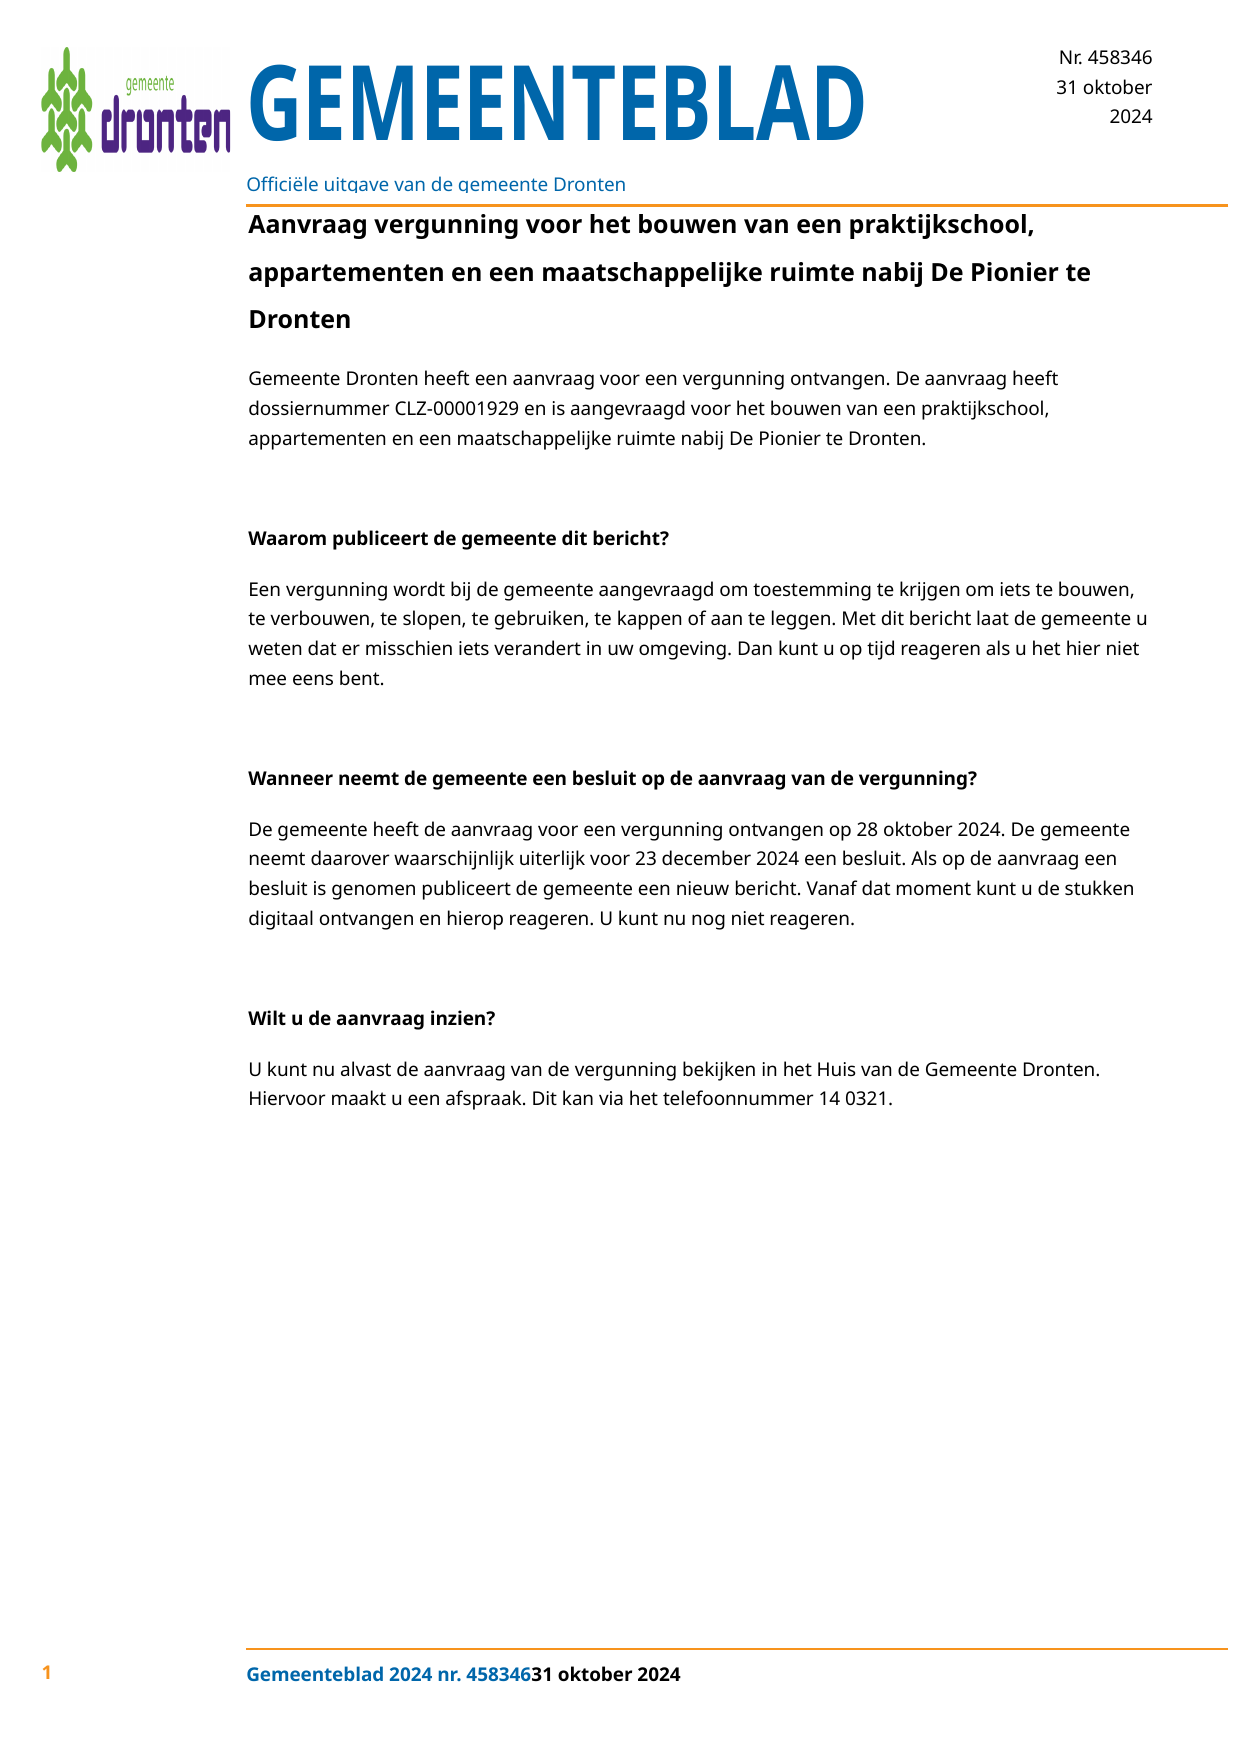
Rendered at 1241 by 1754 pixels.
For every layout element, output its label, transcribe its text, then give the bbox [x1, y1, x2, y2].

text De gemeente heeft de aanvraag voor een vergunning ontvangen op 28 oktober 2024. De gemeente neemt daarover waarschijnlijk uiterlijk voor 23 december 2024 een besluit. Als op de aanvraag een besluit is genomen publiceert de gemeente een nieuw bericht. Vanaf dat moment kunt u de stukken digitaal ontvangen en hierop reageren. U kunt nu nog niet reageren. [248, 816, 1152, 930]
text Aanvraag vergunning voor het bouwen van een praktijkschool, appartementen en een maatschappelijke ruimte nabij De Pionier te Dronten [248, 207, 1152, 336]
text U kunt nu alvast de aanvraag van de vergunning bekijken in het Huis van de Gemeente Dronten. Hiervoor maakt u een afspraak. Dit kan via het telefoonnummer 14 0321. [248, 1056, 1152, 1111]
text Wilt u de aanvraag inzien? [248, 1006, 1152, 1031]
text Een vergunning wordt bij de gemeente aangevraagd om toestemming te krijgen om iets te bouwen, te verbouwen, te slopen, te gebruiken, te kappen of aan te leggen. Met dit bericht laat de gemeente u weten dat er misschien iets verandert in uw omgeving. Dan kunt u op tijd reageren als u het hier niet mee eens bent. [248, 576, 1152, 690]
text Waarom publiceert de gemeente dit bericht? [248, 526, 1152, 551]
picture [41, 47, 231, 172]
text Wanneer neemt de gemeente een besluit op de aanvraag van de vergunning? [248, 766, 1152, 791]
text Gemeente Dronten heeft een aanvraag voor een vergunning ontvangen. De aanvraag heeft dossiernummer CLZ-00001929 en is aangevraagd voor het bouwen van een praktijkschool, appartementen en een maatschappelijke ruimte nabij De Pionier te Dronten. [248, 366, 1152, 450]
